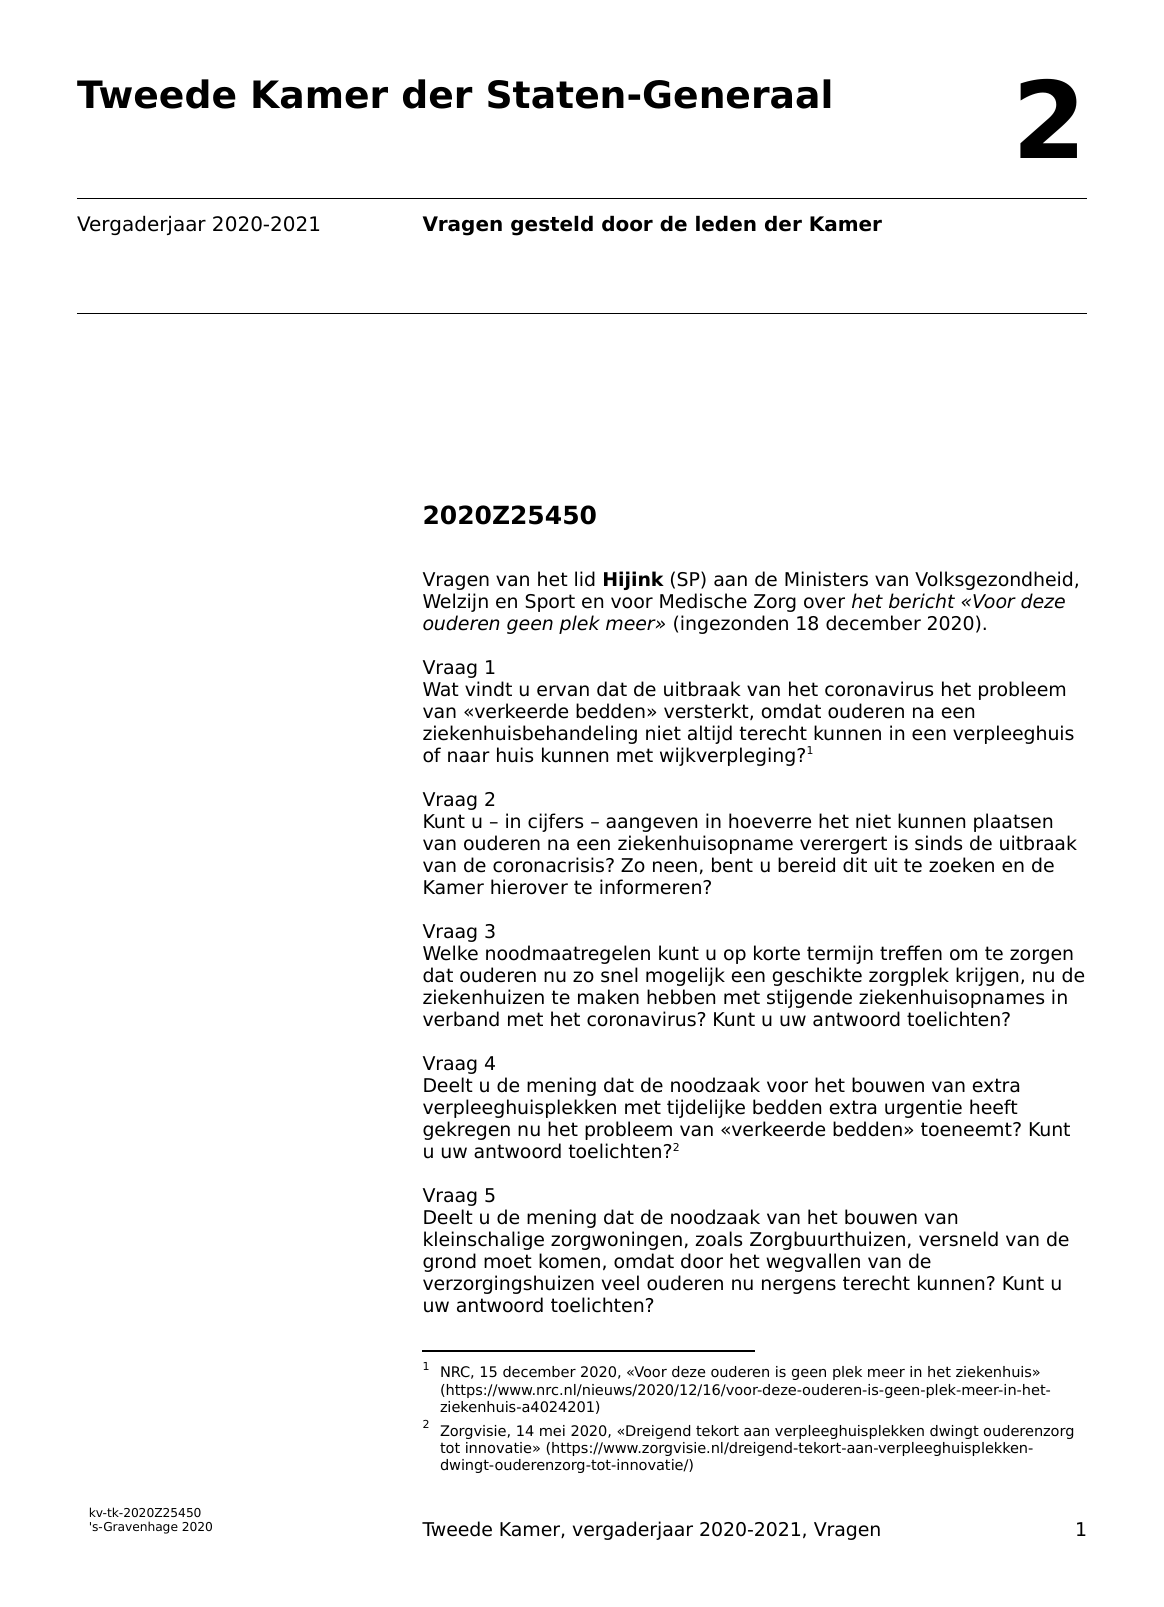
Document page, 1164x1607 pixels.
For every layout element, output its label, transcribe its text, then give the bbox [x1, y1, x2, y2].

table_header 2 [886, 59, 1087, 198]
text Deelt u de mening dat de noodzaak voor het bouwen van extra verpleeghuisplekken met tijdelijke bedden extra urgentie heeft gekregen nu het probleem van «verkeerde bedden» toeneemt? Kunt u uw antwoord toelichten? [422, 1075, 1087, 1163]
text Vraag 5 [422, 1185, 1087, 1207]
text Zorgvisie, 14 mei 2020, «Dreigend tekort aan verpleeghuisplekken dwingt ouderenzorg tot innovatie» (https://www.zorgvisie.nl/dreigend-tekort-aan-verpleeghuisplekken-dwingt-ouderenzorg-tot-innovatie/) [422, 1418, 1087, 1474]
text 2020Z25450 [422, 501, 1087, 531]
text Kunt u – in cijfers – aangeven in hoeverre het niet kunnen plaatsen van ouderen na een ziekenhuisopname verergert is sinds de uitbraak van de coronacrisis? Zo neen, bent u bereid dit uit te zoeken en de Kamer hierover te informeren? [422, 811, 1087, 899]
text Vraag 2 [422, 789, 1087, 811]
text kv-tk-2020Z25450 [88, 1506, 323, 1520]
table_header Tweede Kamer der Staten-Generaal [77, 59, 886, 198]
table_cell Vergaderjaar 2020-2021 [77, 199, 422, 313]
text Vraag 1 [422, 657, 1087, 679]
text Deelt u de mening dat de noodzaak van het bouwen van kleinschalige zorgwoningen, zoals Zorgbuurthuizen, versneld van de grond moet komen, omdat door het wegvallen van de verzorgingshuizen veel ouderen nu nergens terecht kunnen? Kunt u uw antwoord toelichten? [422, 1207, 1087, 1317]
text Welke noodmaatregelen kunt u op korte termijn treffen om te zorgen dat ouderen nu zo snel mogelijk een geschikte zorgplek krijgen, nu de ziekenhuizen te maken hebben met stijgende ziekenhuisopnames in verband met het coronavirus? Kunt u uw antwoord toelichten? [422, 943, 1087, 1031]
text NRC, 15 december 2020, «Voor deze ouderen is geen plek meer in het ziekenhuis» (https://www.nrc.nl/nieuws/2020/12/16/voor-deze-ouderen-is-geen-plek-meer-in-het-ziekenhuis-a4024201) [422, 1360, 1087, 1416]
text Wat vindt u ervan dat de uitbraak van het coronavirus het probleem van «verkeerde bedden» versterkt, omdat ouderen na een ziekenhuisbehandeling niet altijd terecht kunnen in een verpleeghuis of naar huis kunnen met wijkverpleging? [422, 679, 1087, 767]
text Vraag 4 [422, 1053, 1087, 1075]
text Vraag 3 [422, 921, 1087, 943]
text 's-Gravenhage 2020 [88, 1520, 323, 1534]
table_cell Vragen gesteld door de leden der Kamer [422, 199, 1087, 313]
text Vragen van het lid Hijink (SP) aan de Ministers van Volksgezondheid, Welzijn en Sport en voor Medische Zorg over het bericht «Voor deze ouderen geen plek meer» (ingezonden 18 december 2020). [422, 569, 1087, 635]
